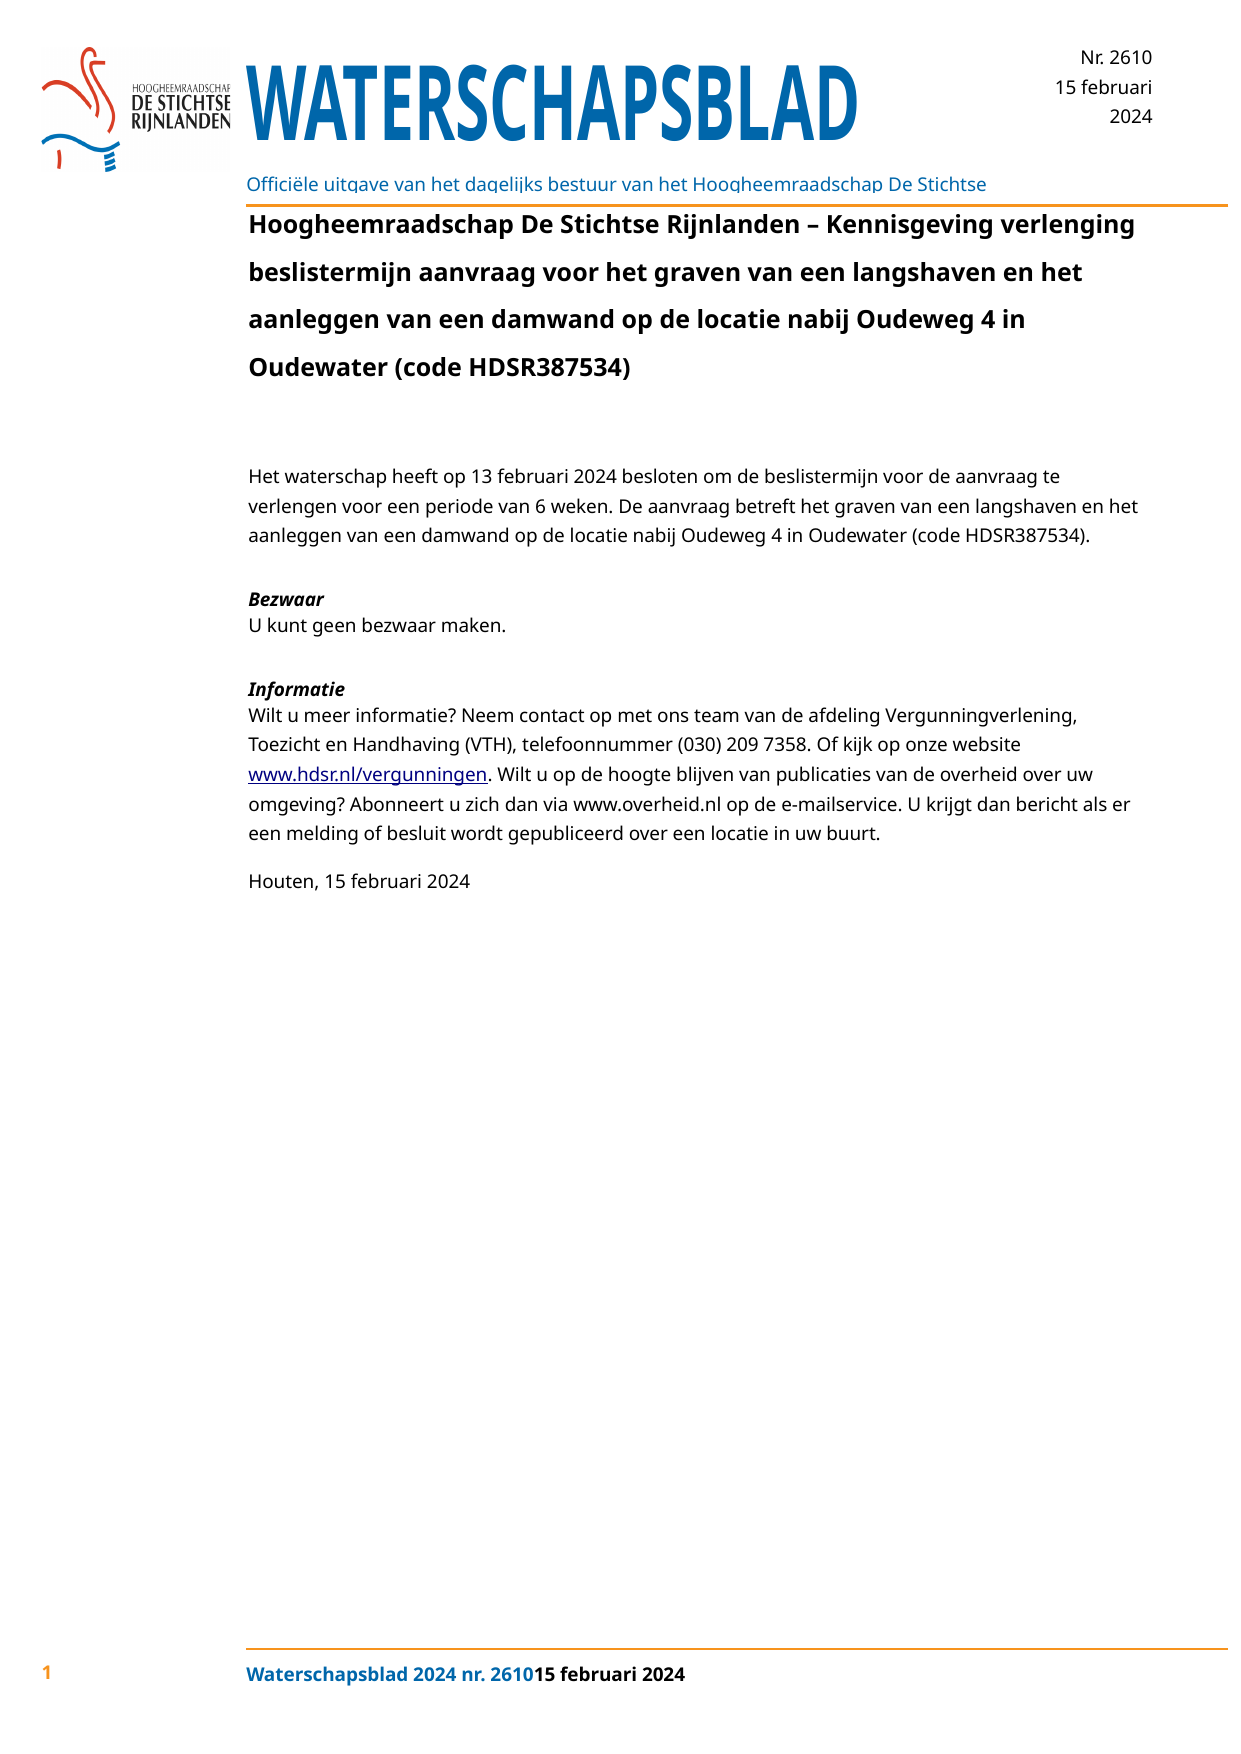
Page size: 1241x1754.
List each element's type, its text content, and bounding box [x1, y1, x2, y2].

text Bezwaar [248, 587, 1152, 612]
text Hoogheemraadschap De Stichtse Rijnlanden – Kennisgeving verlenging beslistermijn aanvraag voor het graven van een langshaven en het aanleggen van een damwand op de locatie nabij Oudeweg 4 in Oudewater (code HDSR387534) [248, 207, 1152, 384]
text Houten, 15 februari 2024 [248, 868, 1152, 894]
text Het waterschap heeft op 13 februari 2024 besloten om de beslistermijn voor de aanvraag te verlengen voor een periode van 6 weken. De aanvraag betreft het graven van een langshaven en het aanleggen van een damwand op de locatie nabij Oudeweg 4 in Oudewater (code HDSR387534). [248, 463, 1152, 548]
text Informatie [248, 676, 1152, 702]
picture [41, 47, 231, 172]
text U kunt geen bezwaar maken. [248, 612, 1152, 638]
text Wilt u meer informatie? Neem contact op met ons team van de afdeling Vergunningverlening, Toezicht en Handhaving (VTH), telefoonnummer (030) 209 7358. Of kijk op onze website www.hdsr.nl/vergunningen. Wilt u op de hoogte blijven van publicaties van de overheid over uw omgeving? Abonneert u zich dan via www.overheid.nl op de e-mailservice. U krijgt dan bericht als er een melding of besluit wordt gepubliceerd over een locatie in uw buurt. [248, 702, 1152, 846]
